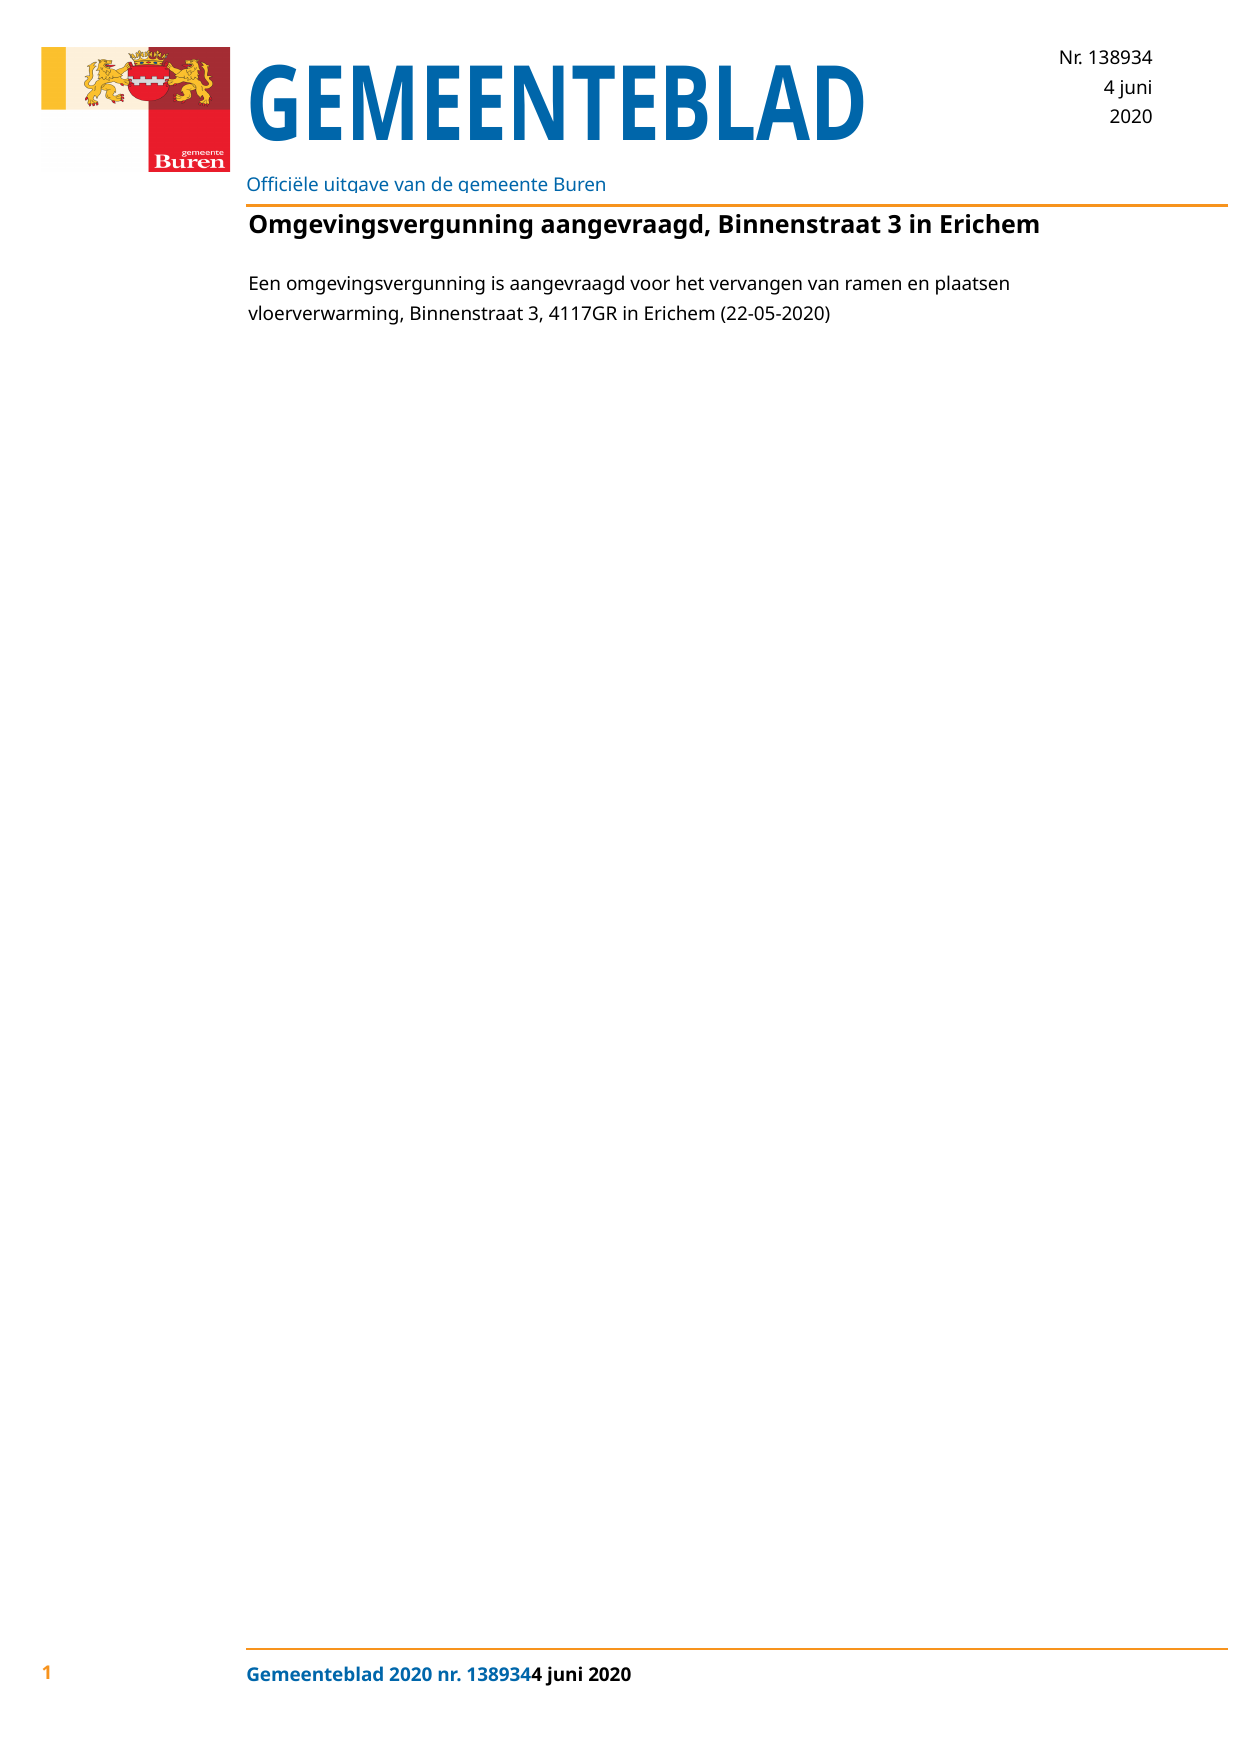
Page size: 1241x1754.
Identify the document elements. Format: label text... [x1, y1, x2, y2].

text Een omgevingsvergunning is aangevraagd voor het vervangen van ramen en plaatsen vloerverwarming, Binnenstraat 3, 4117GR in Erichem (22-05-2020) [248, 270, 1152, 326]
text Omgevingsvergunning aangevraagd, Binnenstraat 3 in Erichem [248, 207, 1152, 241]
picture [41, 47, 231, 172]
